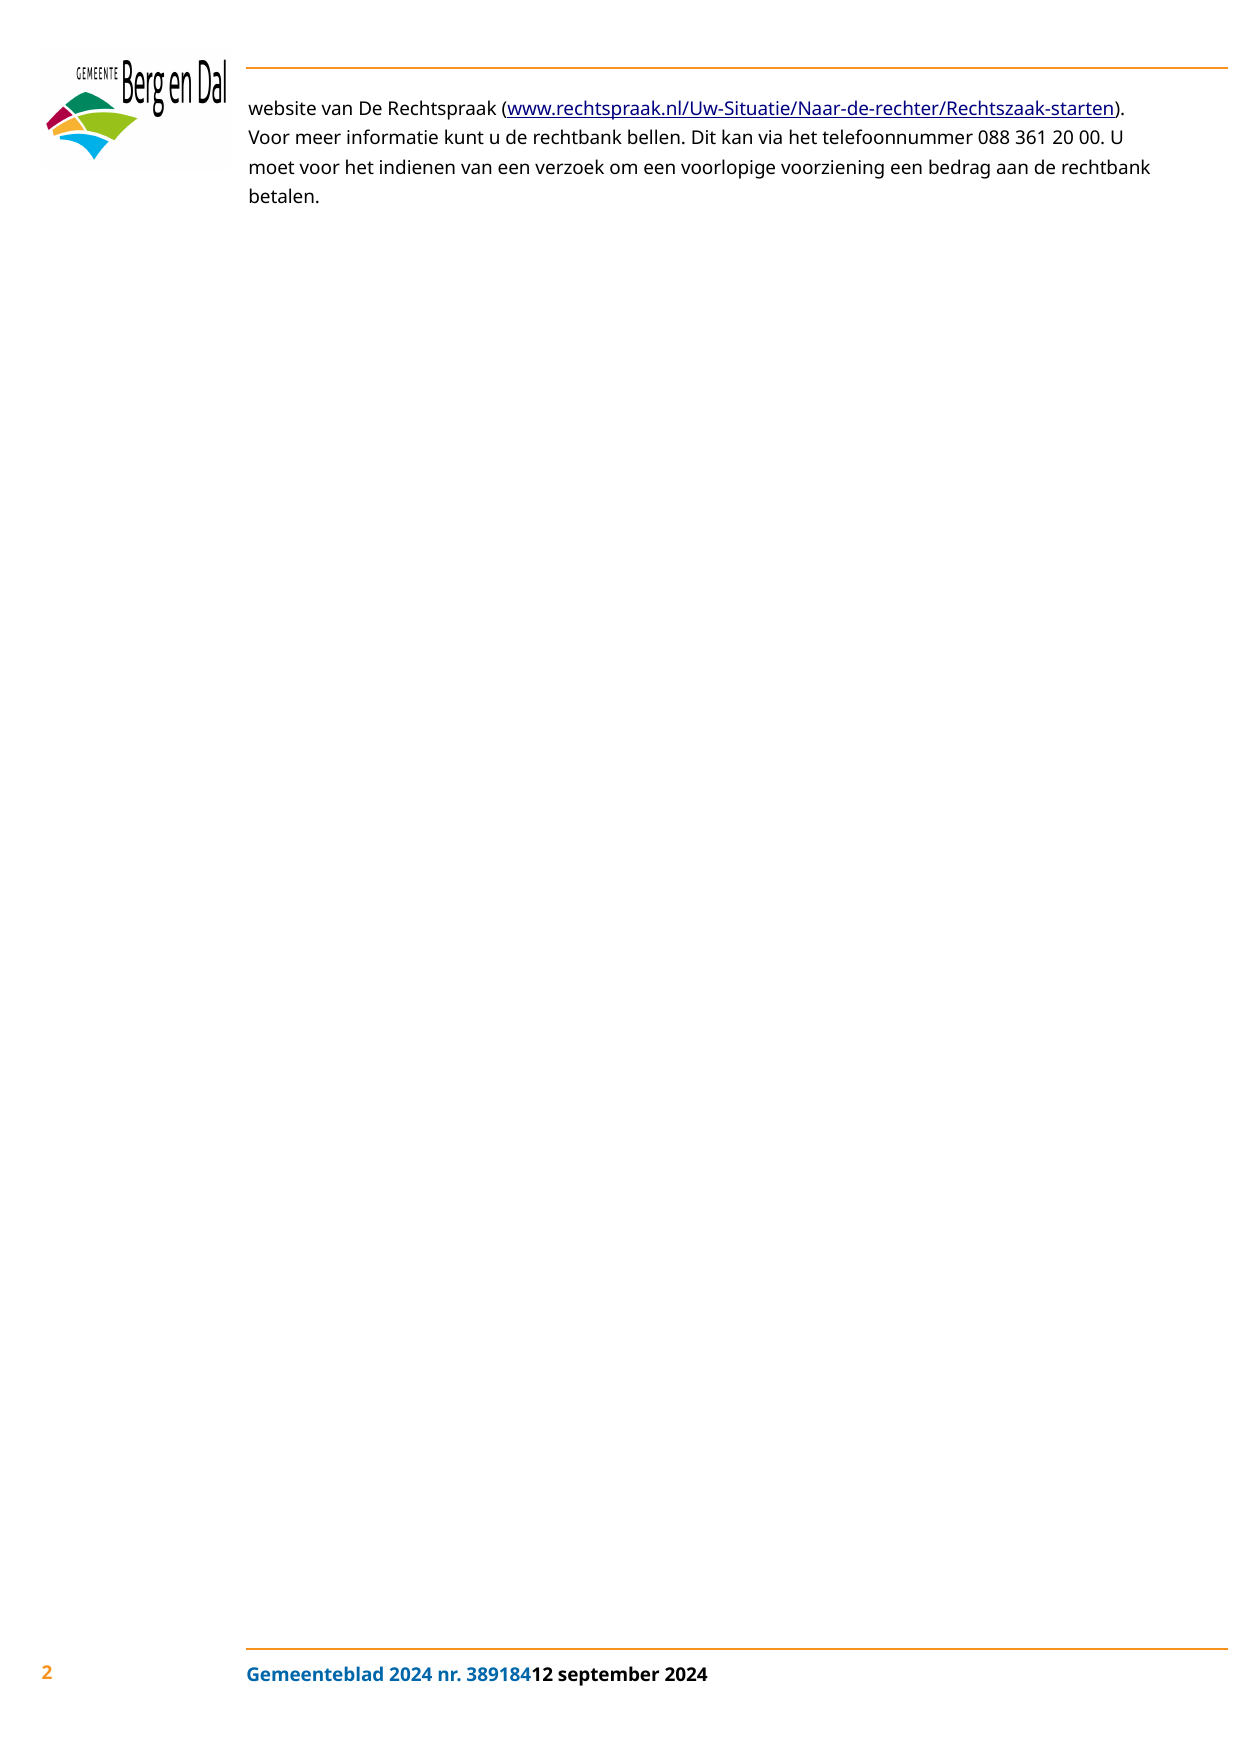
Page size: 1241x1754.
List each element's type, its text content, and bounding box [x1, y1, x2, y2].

picture [41, 47, 231, 172]
text website van De Rechtspraak (www.rechtspraak.nl/Uw-Situatie/Naar-de-rechter/Rechtszaak-starten). Voor meer informatie kunt u de rechtbank bellen. Dit kan via het telefoonnummer 088 361 20 00. U moet voor het indienen van een verzoek om een voorlopige voorziening een bedrag aan de rechtbank betalen. [248, 95, 1152, 209]
